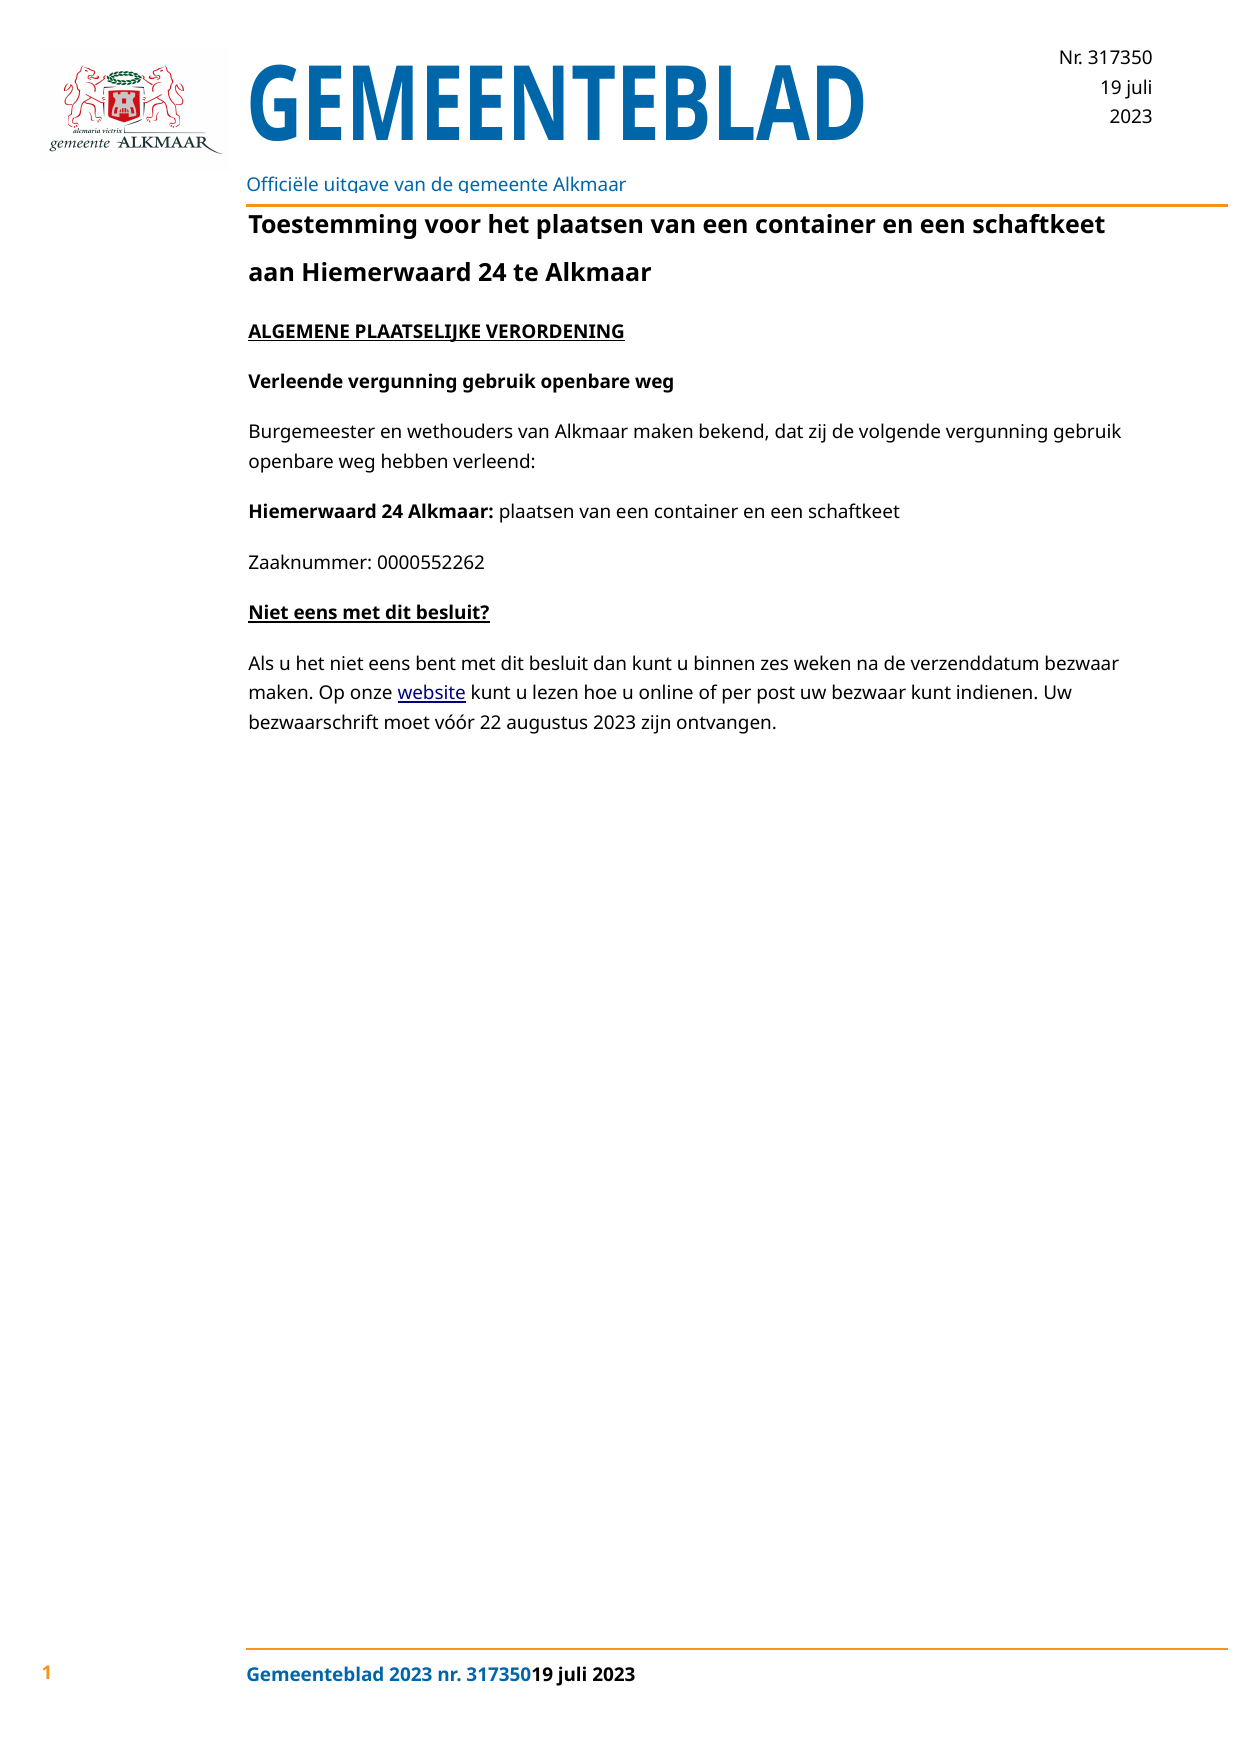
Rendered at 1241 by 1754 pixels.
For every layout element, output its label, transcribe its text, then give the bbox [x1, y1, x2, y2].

picture [41, 47, 231, 172]
text Als u het niet eens bent met dit besluit dan kunt u binnen zes weken na de verzenddatum bezwaar maken. Op onze website kunt u lezen hoe u online of per post uw bezwaar kunt indienen. Uw bezwaarschrift moet vóór 22 augustus 2023 zijn ontvangen. [248, 650, 1152, 735]
text ALGEMENE PLAATSELIJKE VERORDENING [248, 318, 1152, 344]
text Hiemerwaard 24 Alkmaar: plaatsen van een container en een schaftkeet [248, 499, 1152, 524]
text Zaaknummer: 0000552262 [248, 549, 1152, 575]
text Burgemeester en wethouders van Alkmaar maken bekend, dat zij de volgende vergunning gebruik openbare weg hebben verleend: [248, 419, 1152, 474]
text Verleende vergunning gebruik openbare weg [248, 368, 1152, 394]
text Niet eens met dit besluit? [248, 599, 1152, 625]
text Toestemming voor het plaatsen van een container en een schaftkeet aan Hiemerwaard 24 te Alkmaar [248, 207, 1152, 288]
